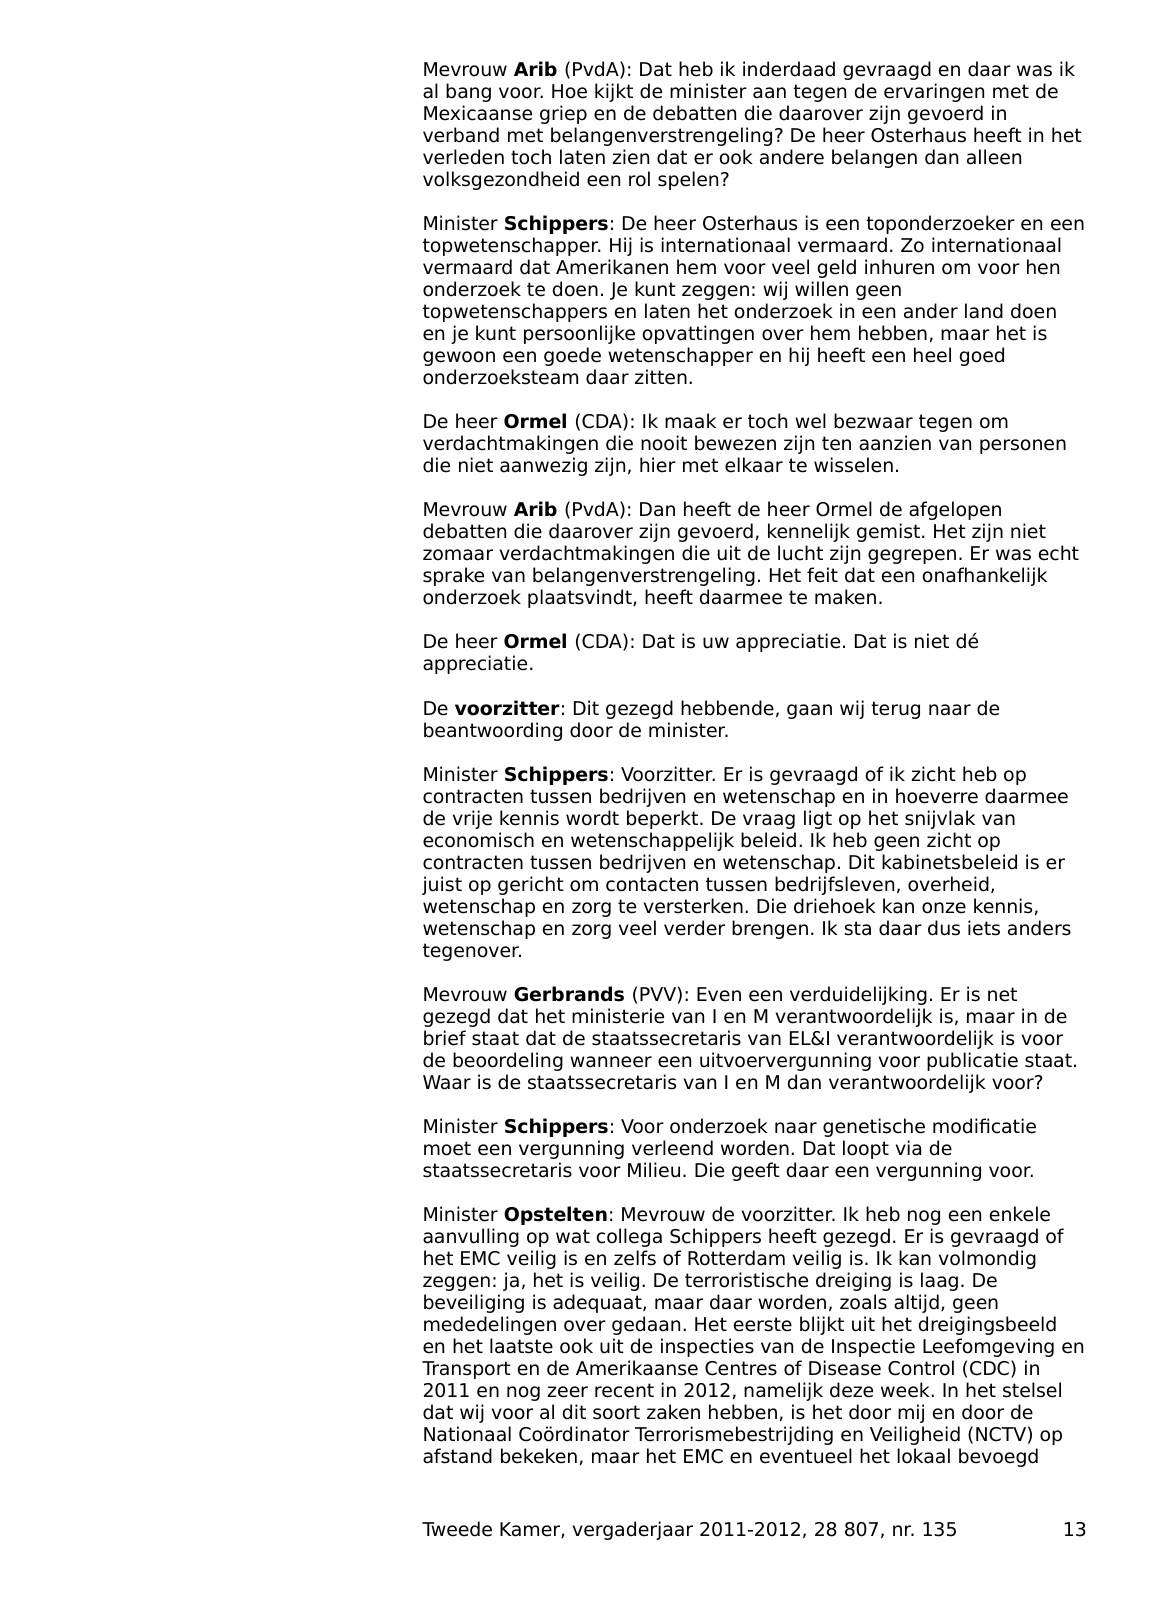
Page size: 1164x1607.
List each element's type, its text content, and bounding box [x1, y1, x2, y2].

text De heer Ormel (CDA): Dat is uw appreciatie. Dat is niet dé appreciatie. [422, 631, 1087, 675]
text De voorzitter: Dit gezegd hebbende, gaan wij terug naar de beantwoording door de minister. [422, 697, 1087, 741]
text De heer Ormel (CDA): Ik maak er toch wel bezwaar tegen om verdachtmakingen die nooit bewezen zijn ten aanzien van personen die niet aanwezig zijn, hier met elkaar te wisselen. [422, 411, 1087, 477]
text Minister Schippers: Voor onderzoek naar genetische modificatie moet een vergunning verleend worden. Dat loopt via de staatssecretaris voor Milieu. Die geeft daar een vergunning voor. [422, 1116, 1087, 1182]
text Minister Schippers: De heer Osterhaus is een toponderzoeker en een topwetenschapper. Hij is internationaal vermaard. Zo internationaal vermaard dat Amerikanen hem voor veel geld inhuren om voor hen onderzoek te doen. Je kunt zeggen: wij willen geen topwetenschappers en laten het onderzoek in een ander land doen en je kunt persoonlijke opvattingen over hem hebben, maar het is gewoon een goede wetenschapper en hij heeft een heel goed onderzoeksteam daar zitten. [422, 213, 1087, 389]
text Mevrouw Arib (PvdA): Dat heb ik inderdaad gevraagd en daar was ik al bang voor. Hoe kijkt de minister aan tegen de ervaringen met de Mexicaanse griep en de debatten die daarover zijn gevoerd in verband met belangenverstrengeling? De heer Osterhaus heeft in het verleden toch laten zien dat er ook andere belangen dan alleen volksgezondheid een rol spelen? [422, 59, 1087, 191]
text Mevrouw Arib (PvdA): Dan heeft de heer Ormel de afgelopen debatten die daarover zijn gevoerd, kennelijk gemist. Het zijn niet zomaar verdachtmakingen die uit de lucht zijn gegrepen. Er was echt sprake van belangenverstrengeling. Het feit dat een onafhankelijk onderzoek plaatsvindt, heeft daarmee te maken. [422, 499, 1087, 609]
text Minister Opstelten: Mevrouw de voorzitter. Ik heb nog een enkele aanvulling op wat collega Schippers heeft gezegd. Er is gevraagd of het EMC veilig is en zelfs of Rotterdam veilig is. Ik kan volmondig zeggen: ja, het is veilig. De terroristische dreiging is laag. De beveiliging is adequaat, maar daar worden, zoals altijd, geen mededelingen over gedaan. Het eerste blijkt uit het dreigingsbeeld en het laatste ook uit de inspecties van de Inspectie Leefomgeving en Transport en de Amerikaanse Centres of Disease Control (CDC) in 2011 en nog zeer recent in 2012, namelijk deze week. In het stelsel dat wij voor al dit soort zaken hebben, is het door mij en door de Nationaal Coördinator Terrorismebestrijding en Veiligheid (NCTV) op afstand bekeken, maar het EMC en eventueel het lokaal bevoegd [422, 1204, 1087, 1468]
text Mevrouw Gerbrands (PVV): Even een verduidelijking. Er is net gezegd dat het ministerie van I en M verantwoordelijk is, maar in de brief staat dat de staatssecretaris van EL&I verantwoordelijk is voor de beoordeling wanneer een uitvoervergunning voor publicatie staat. Waar is de staatssecretaris van I en M dan verantwoordelijk voor? [422, 984, 1087, 1093]
text Minister Schippers: Voorzitter. Er is gevraagd of ik zicht heb op contracten tussen bedrijven en wetenschap en in hoeverre daarmee de vrije kennis wordt beperkt. De vraag ligt op het snijvlak van economisch en wetenschappelijk beleid. Ik heb geen zicht op contracten tussen bedrijven en wetenschap. Dit kabinetsbeleid is er juist op gericht om contacten tussen bedrijfsleven, overheid, wetenschap en zorg te versterken. Die driehoek kan onze kennis, wetenschap en zorg veel verder brengen. Ik sta daar dus iets anders tegenover. [422, 764, 1087, 961]
